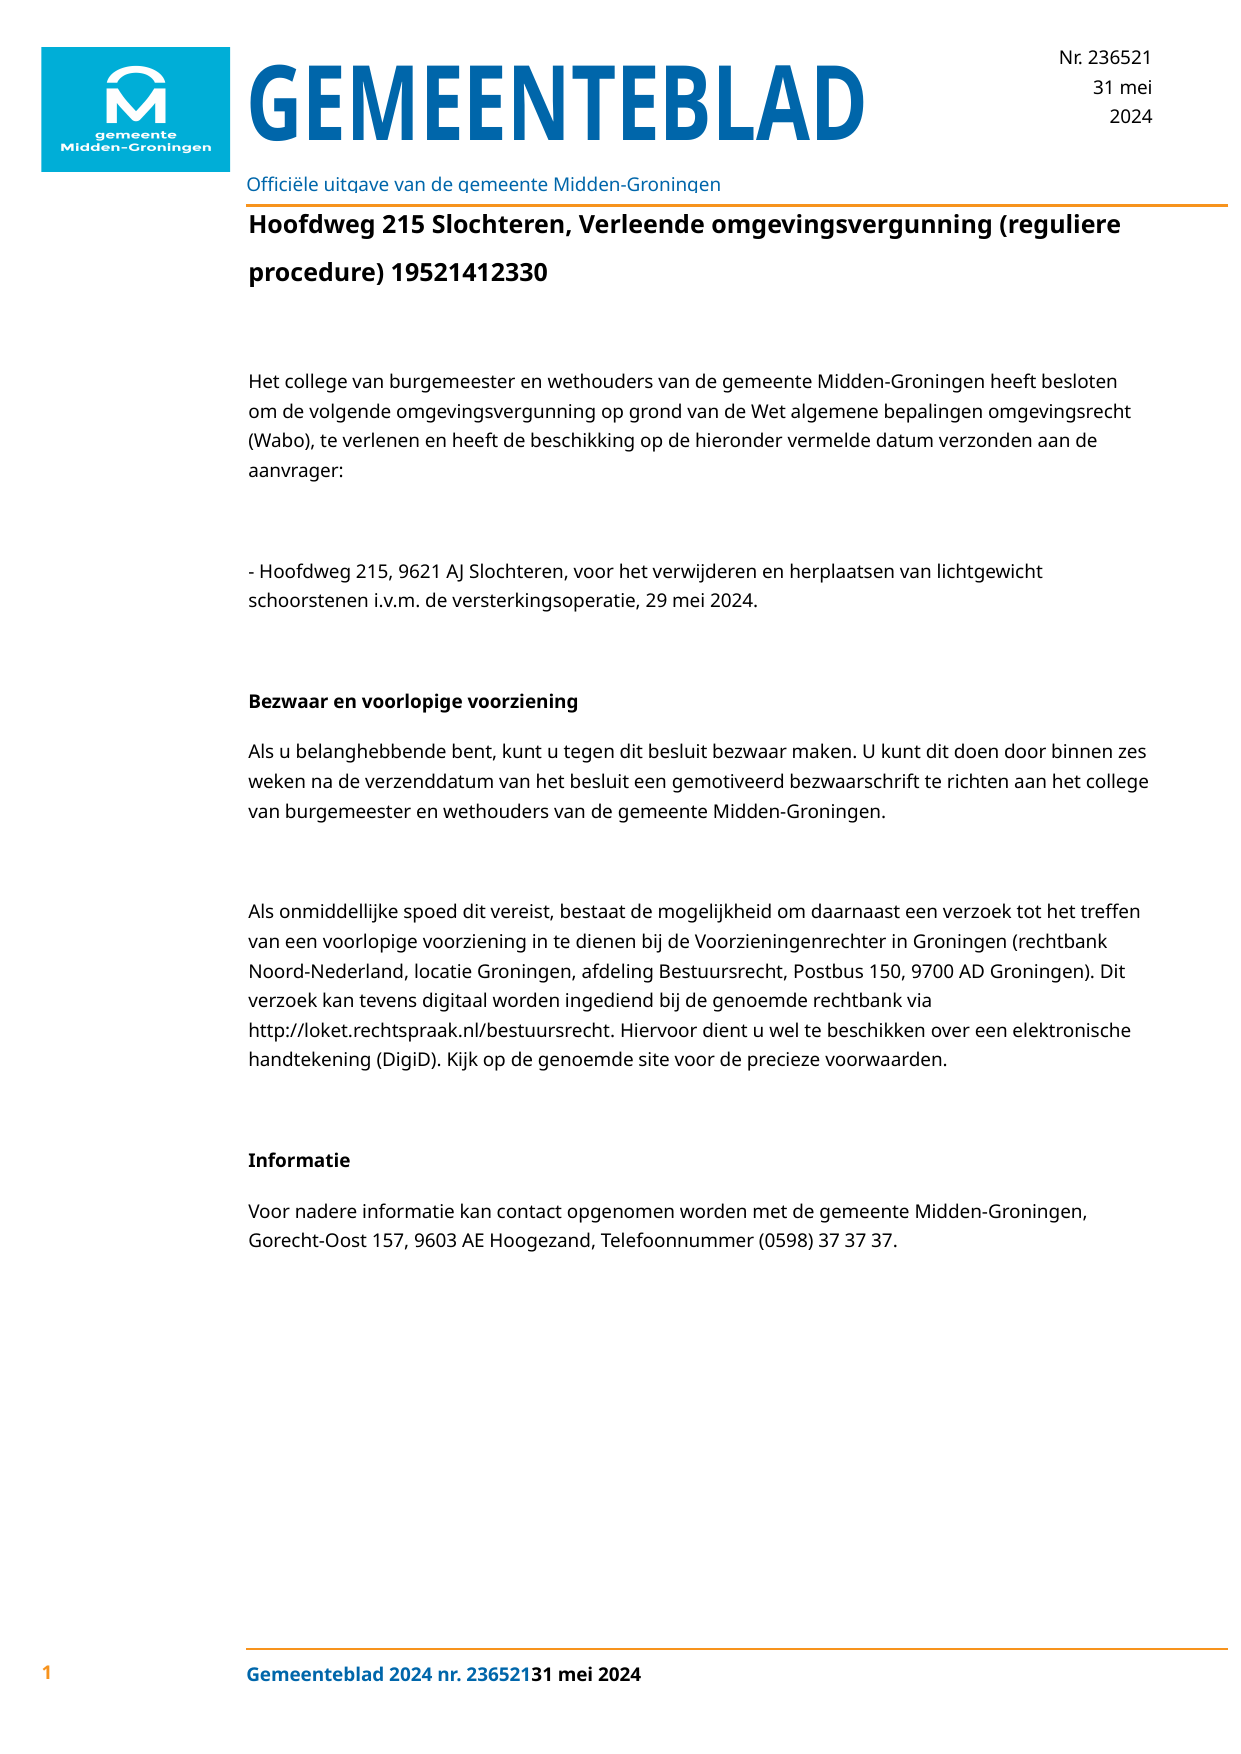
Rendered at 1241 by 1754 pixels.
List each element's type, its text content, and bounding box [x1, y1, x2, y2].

text Als onmiddellijke spoed dit vereist, bestaat de mogelijkheid om daarnaast een verzoek tot het treffen van een voorlopige voorziening in te dienen bij de Voorzieningenrechter in Groningen (rechtbank Noord-Nederland, locatie Groningen, afdeling Bestuursrecht, Postbus 150, 9700 AD Groningen). Dit verzoek kan tevens digitaal worden ingediend bij de genoemde rechtbank via http://loket.rechtspraak.nl/bestuursrecht. Hiervoor dient u wel te beschikken over een elektronische handtekening (DigiD). Kijk op de genoemde site voor de precieze voorwaarden. [248, 899, 1152, 1072]
text - Hoofdweg 215, 9621 AJ Slochteren, voor het verwijderen en herplaatsen van lichtgewicht schoorstenen i.v.m. de versterkingsoperatie, 29 mei 2024. [248, 558, 1152, 613]
text Voor nadere informatie kan contact opgenomen worden met de gemeente Midden-Groningen, Gorecht-Oost 157, 9603 AE Hoogezand, Telefoonnummer (0598) 37 37 37. [248, 1198, 1152, 1253]
text Als u belanghebbende bent, kunt u tegen dit besluit bezwaar maken. U kunt dit doen door binnen zes weken na de verzenddatum van het besluit een gemotiveerd bezwaarschrift te richten aan het college van burgemeester en wethouders van de gemeente Midden-Groningen. [248, 739, 1152, 824]
text Informatie [248, 1147, 1152, 1173]
text Het college van burgemeester en wethouders van de gemeente Midden-Groningen heeft besloten om de volgende omgevingsvergunning op grond van de Wet algemene bepalingen omgevingsrecht (Wabo), te verlenen en heeft de beschikking op de hieronder vermelde datum verzonden aan de aanvrager: [248, 368, 1152, 483]
picture [107, 89, 165, 122]
text Bezwaar en voorlopige voorziening [248, 688, 1152, 714]
picture [108, 66, 164, 82]
text Hoofdweg 215 Slochteren, Verleende omgevingsvergunning (reguliere procedure) 19521412330 [248, 207, 1152, 288]
picture [184, 146, 190, 153]
